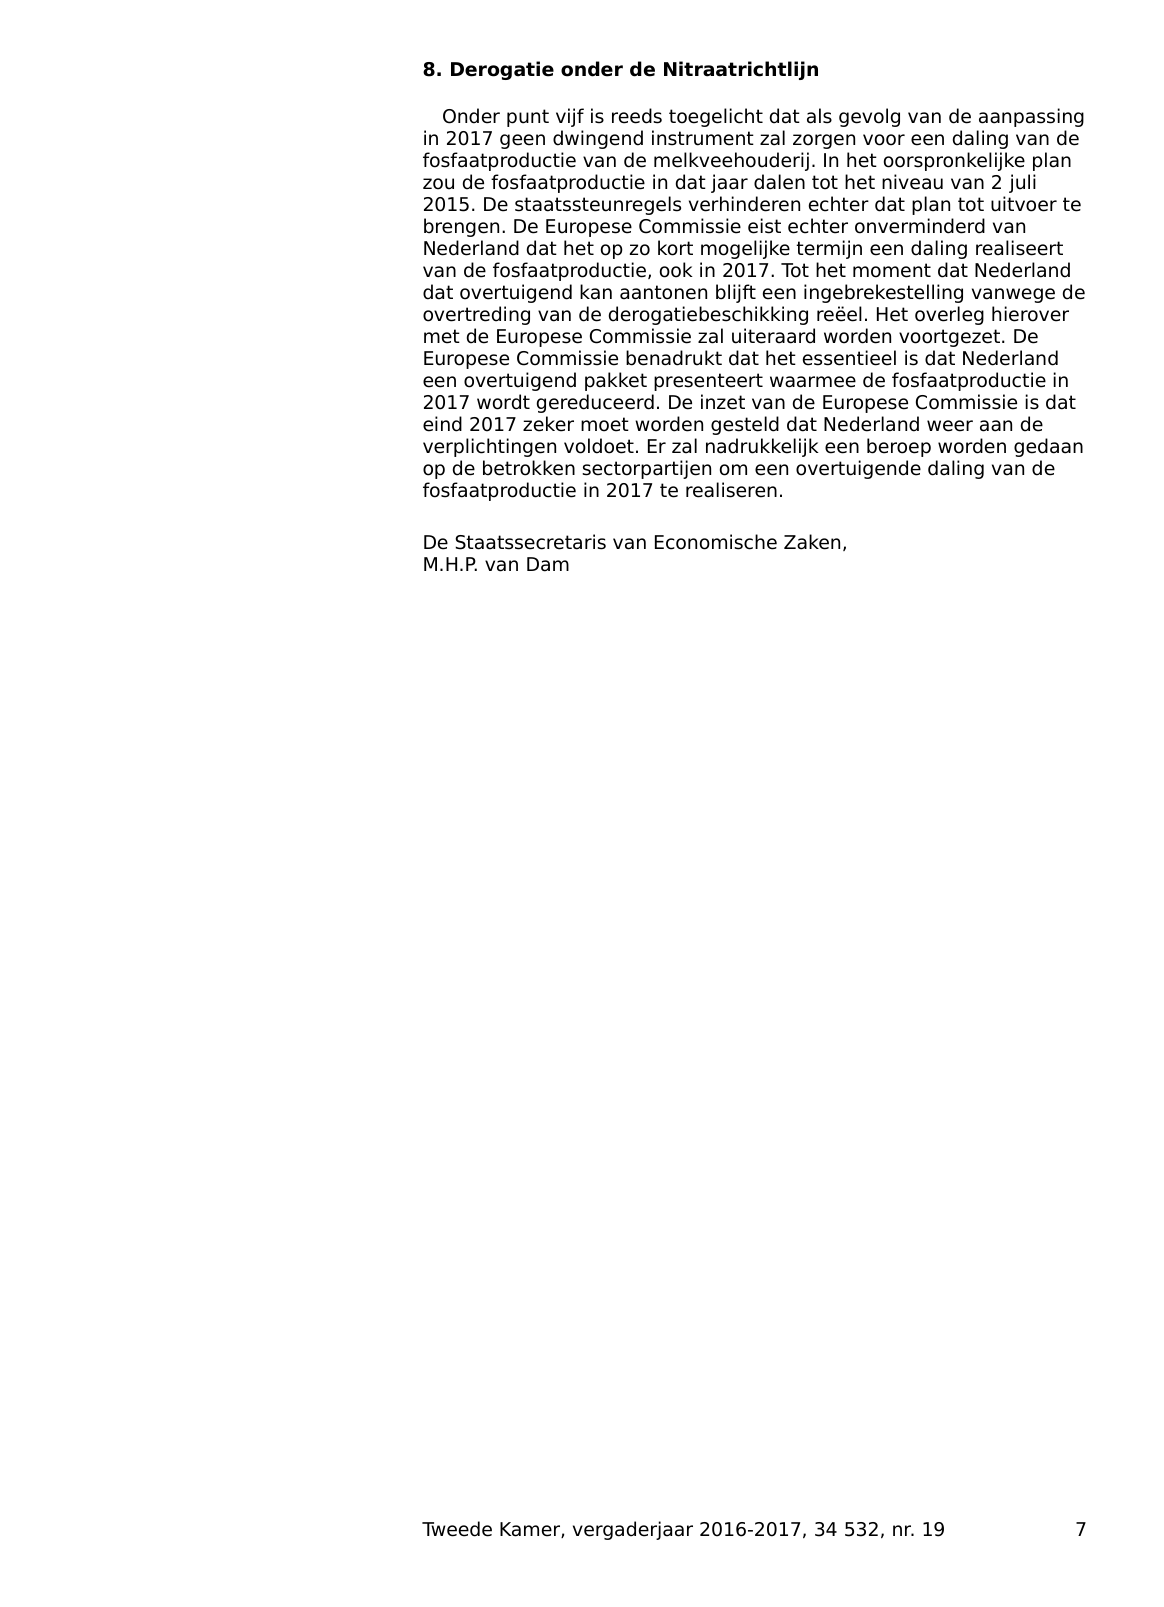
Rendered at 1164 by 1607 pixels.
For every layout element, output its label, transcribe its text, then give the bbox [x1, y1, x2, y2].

text De Staatssecretaris van Economische Zaken, M.H.P. van Dam [422, 532, 1087, 576]
text Onder punt vijf is reeds toegelicht dat als gevolg van de aanpassing in 2017 geen dwingend instrument zal zorgen voor een daling van de fosfaatproductie van de melkveehouderij. In het oorspronkelijke plan zou de fosfaatproductie in dat jaar dalen tot het niveau van 2 juli 2015. De staatssteunregels verhinderen echter dat plan tot uitvoer te brengen. De Europese Commissie eist echter onverminderd van Nederland dat het op zo kort mogelijke termijn een daling realiseert van de fosfaatproductie, ook in 2017. Tot het moment dat Nederland dat overtuigend kan aantonen blijft een ingebrekestelling vanwege de overtreding van de derogatiebeschikking reëel. Het overleg hierover met de Europese Commissie zal uiteraard worden voortgezet. De Europese Commissie benadrukt dat het essentieel is dat Nederland een overtuigend pakket presenteert waarmee de fosfaatproductie in 2017 wordt gereduceerd. De inzet van de Europese Commissie is dat eind 2017 zeker moet worden gesteld dat Nederland weer aan de verplichtingen voldoet. Er zal nadrukkelijk een beroep worden gedaan op de betrokken sectorpartijen om een overtuigende daling van de fosfaatproductie in 2017 te realiseren. [422, 106, 1087, 502]
subtitle 8. Derogatie onder de Nitraatrichtlijn [422, 59, 1087, 81]
